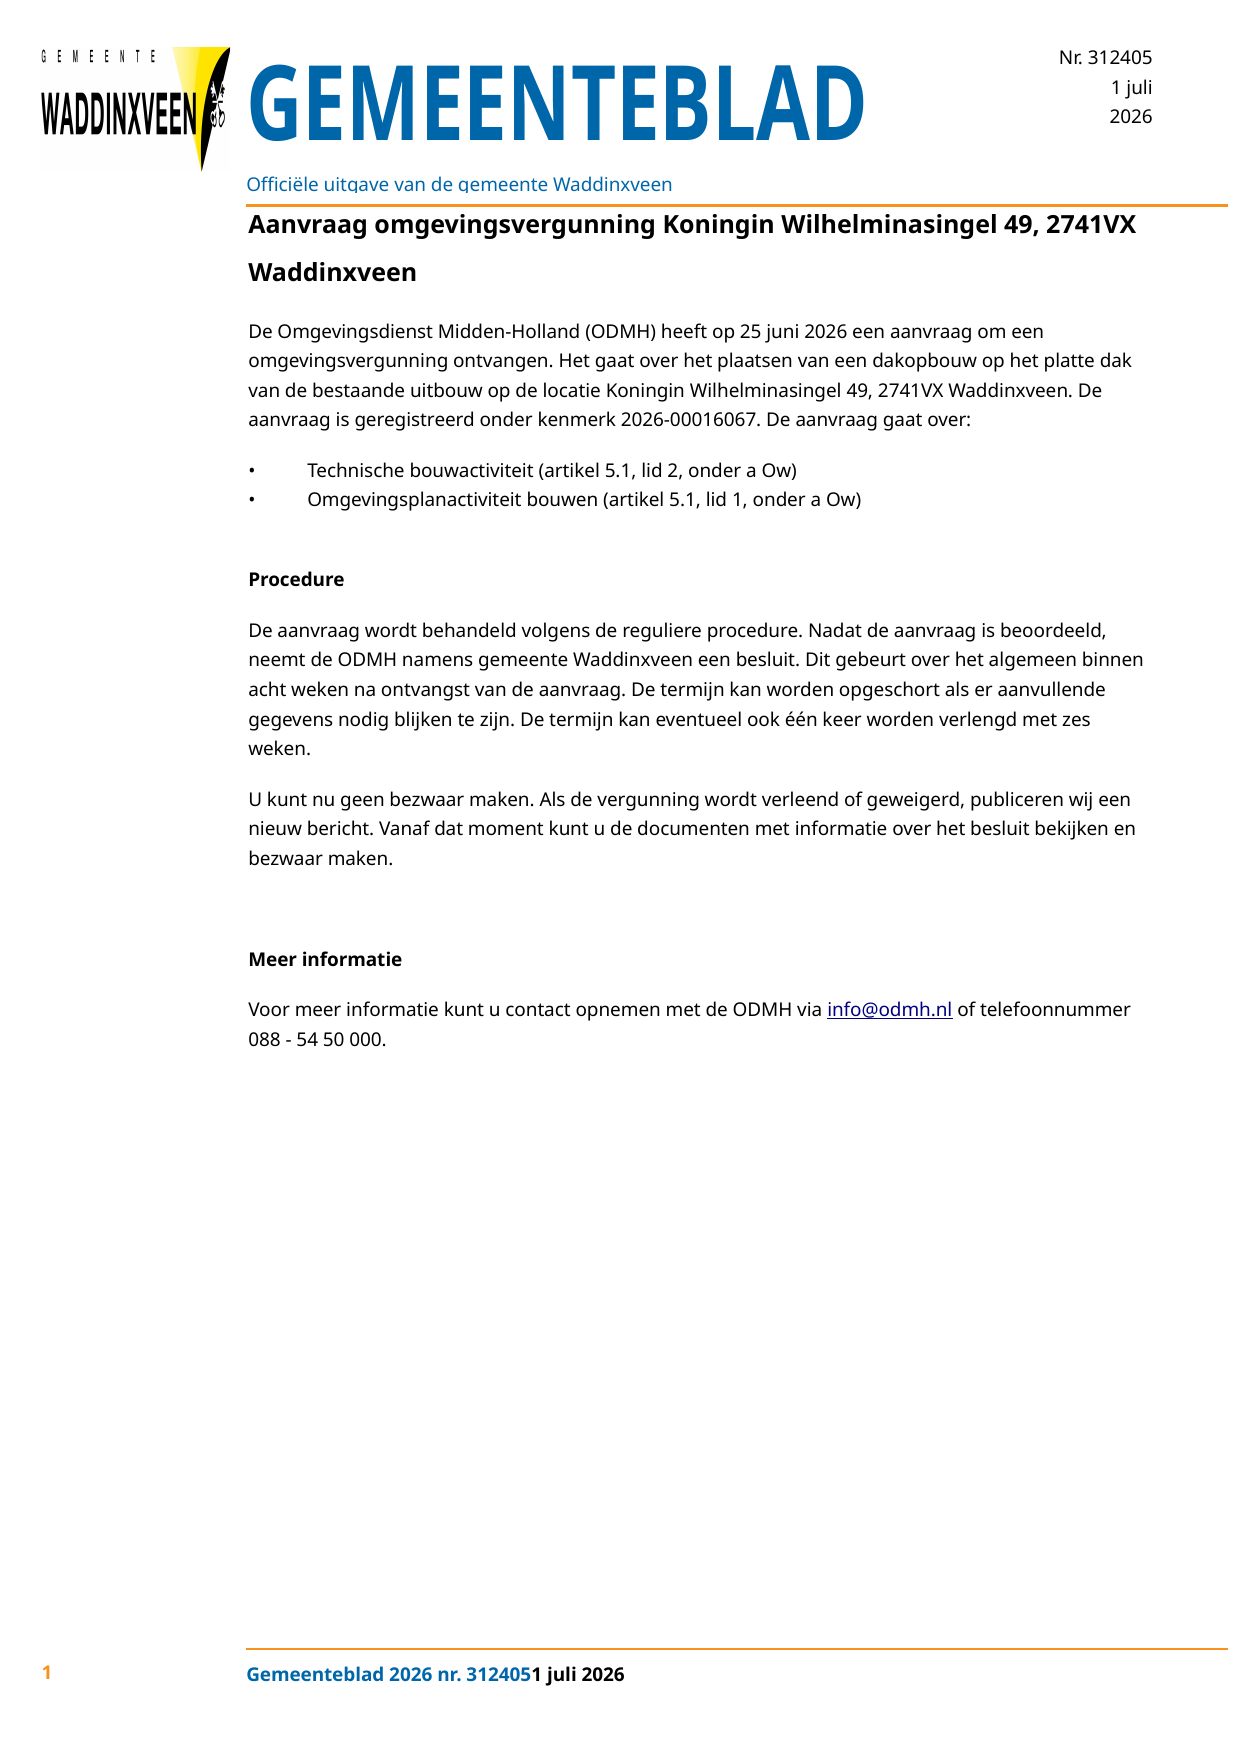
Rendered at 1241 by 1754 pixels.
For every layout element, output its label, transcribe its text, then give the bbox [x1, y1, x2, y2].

text Meer informatie [248, 946, 1152, 972]
text Voor meer informatie kunt u contact opnemen met de ODMH via info@odmh.nl of telefoonnummer 088 - 54 50 000. [248, 996, 1152, 1052]
text Procedure [248, 567, 1152, 592]
text De Omgevingsdienst Midden-Holland (ODMH) heeft op 25 juni 2026 een aanvraag om een omgevingsvergunning ontvangen. Het gaat over het plaatsen van een dakopbouw op het platte dak van de bestaande uitbouw op de locatie Koningin Wilhelminasingel 49, 2741VX Waddinxveen. De aanvraag is geregistreerd onder kenmerk 2026-00016067. De aanvraag gaat over: [248, 318, 1152, 432]
text U kunt nu geen bezwaar maken. Als de vergunning wordt verleend of geweigerd, publiceren wij een nieuw bericht. Vanaf dat moment kunt u de documenten met informatie over het besluit bekijken en bezwaar maken. [248, 786, 1152, 871]
text De aanvraag wordt behandeld volgens de reguliere procedure. Nadat de aanvraag is beoordeeld, neemt de ODMH namens gemeente Waddinxveen een besluit. Dit gebeurt over het algemeen binnen acht weken na ontvangst van de aanvraag. De termijn kan worden opgeschort als er aanvullende gegevens nodig blijken te zijn. De termijn kan eventueel ook één keer worden verlengd met zes weken. [248, 617, 1152, 761]
list Technische bouwactiviteit (artikel 5.1, lid 2, onder a Ow) [248, 457, 1152, 483]
text Aanvraag omgevingsvergunning Koningin Wilhelminasingel 49, 2741VX Waddinxveen [248, 207, 1152, 288]
list Omgevingsplanactiviteit bouwen (artikel 5.1, lid 1, onder a Ow) [248, 487, 1152, 512]
picture [41, 47, 231, 172]
